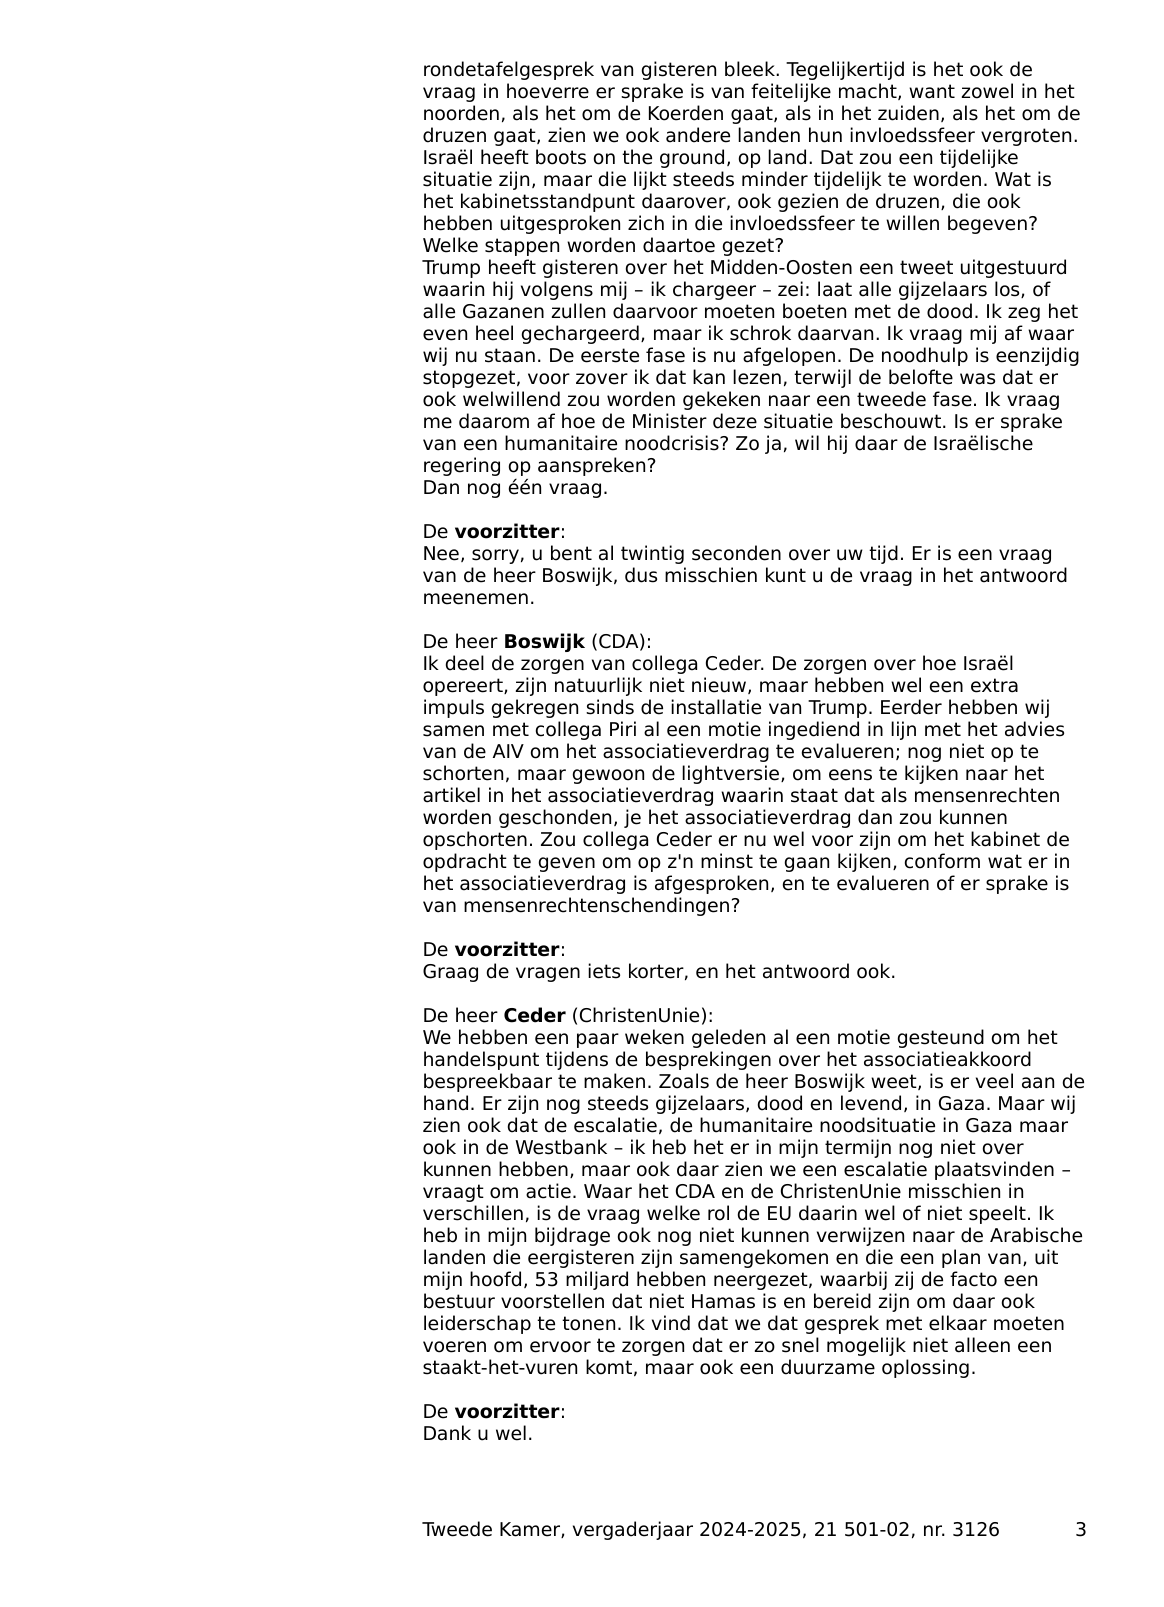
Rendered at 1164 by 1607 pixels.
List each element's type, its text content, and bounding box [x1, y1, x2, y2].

text Dank u wel. [422, 1423, 1087, 1445]
text Ik deel de zorgen van collega Ceder. De zorgen over hoe Israël opereert, zijn natuurlijk niet nieuw, maar hebben wel een extra impuls gekregen sinds de installatie van Trump. Eerder hebben wij samen met collega Piri al een motie ingediend in lijn met het advies van de AIV om het associatieverdrag te evalueren; nog niet op te schorten, maar gewoon de lightversie, om eens te kijken naar het artikel in het associatieverdrag waarin staat dat als mensenrechten worden geschonden, je het associatieverdrag dan zou kunnen opschorten. Zou collega Ceder er nu wel voor zijn om het kabinet de opdracht te geven om op z'n minst te gaan kijken, conform wat er in het associatieverdrag is afgesproken, en te evalueren of er sprake is van mensenrechtenschendingen? [422, 653, 1087, 917]
text De voorzitter: [422, 521, 1087, 543]
text We hebben een paar weken geleden al een motie gesteund om het handelspunt tijdens de besprekingen over het associatieakkoord bespreekbaar te maken. Zoals de heer Boswijk weet, is er veel aan de hand. Er zijn nog steeds gijzelaars, dood en levend, in Gaza. Maar wij zien ook dat de escalatie, de humanitaire noodsituatie in Gaza maar ook in de Westbank – ik heb het er in mijn termijn nog niet over kunnen hebben, maar ook daar zien we een escalatie plaatsvinden – vraagt om actie. Waar het CDA en de ChristenUnie misschien in verschillen, is de vraag welke rol de EU daarin wel of niet speelt. Ik heb in mijn bijdrage ook nog niet kunnen verwijzen naar de Arabische landen die eergisteren zijn samengekomen en die een plan van, uit mijn hoofd, 53 miljard hebben neergezet, waarbij zij de facto een bestuur voorstellen dat niet Hamas is en bereid zijn om daar ook leiderschap te tonen. Ik vind dat we dat gesprek met elkaar moeten voeren om ervoor te zorgen dat er zo snel mogelijk niet alleen een staakt-het-vuren komt, maar ook een duurzame oplossing. [422, 1027, 1087, 1379]
text De heer Ceder (ChristenUnie): [422, 1005, 1087, 1027]
text Dan nog één vraag. [422, 477, 1087, 499]
text De voorzitter: [422, 1401, 1087, 1423]
text De heer Boswijk (CDA): [422, 631, 1087, 653]
text Nee, sorry, u bent al twintig seconden over uw tijd. Er is een vraag van de heer Boswijk, dus misschien kunt u de vraag in het antwoord meenemen. [422, 543, 1087, 609]
text rondetafelgesprek van gisteren bleek. Tegelijkertijd is het ook de vraag in hoeverre er sprake is van feitelijke macht, want zowel in het noorden, als het om de Koerden gaat, als in het zuiden, als het om de druzen gaat, zien we ook andere landen hun invloedssfeer vergroten. [422, 59, 1087, 147]
text Israël heeft boots on the ground, op land. Dat zou een tijdelijke situatie zijn, maar die lijkt steeds minder tijdelijk te worden. Wat is het kabinetsstandpunt daarover, ook gezien de druzen, die ook hebben uitgesproken zich in die invloedssfeer te willen begeven? Welke stappen worden daartoe gezet? [422, 147, 1087, 257]
text De voorzitter: [422, 939, 1087, 961]
text Trump heeft gisteren over het Midden-Oosten een tweet uitgestuurd waarin hij volgens mij – ik chargeer – zei: laat alle gijzelaars los, of alle Gazanen zullen daarvoor moeten boeten met de dood. Ik zeg het even heel gechargeerd, maar ik schrok daarvan. Ik vraag mij af waar wij nu staan. De eerste fase is nu afgelopen. De noodhulp is eenzijdig stopgezet, voor zover ik dat kan lezen, terwijl de belofte was dat er ook welwillend zou worden gekeken naar een tweede fase. Ik vraag me daarom af hoe de Minister deze situatie beschouwt. Is er sprake van een humanitaire noodcrisis? Zo ja, wil hij daar de Israëlische regering op aanspreken? [422, 257, 1087, 477]
text Graag de vragen iets korter, en het antwoord ook. [422, 961, 1087, 983]
